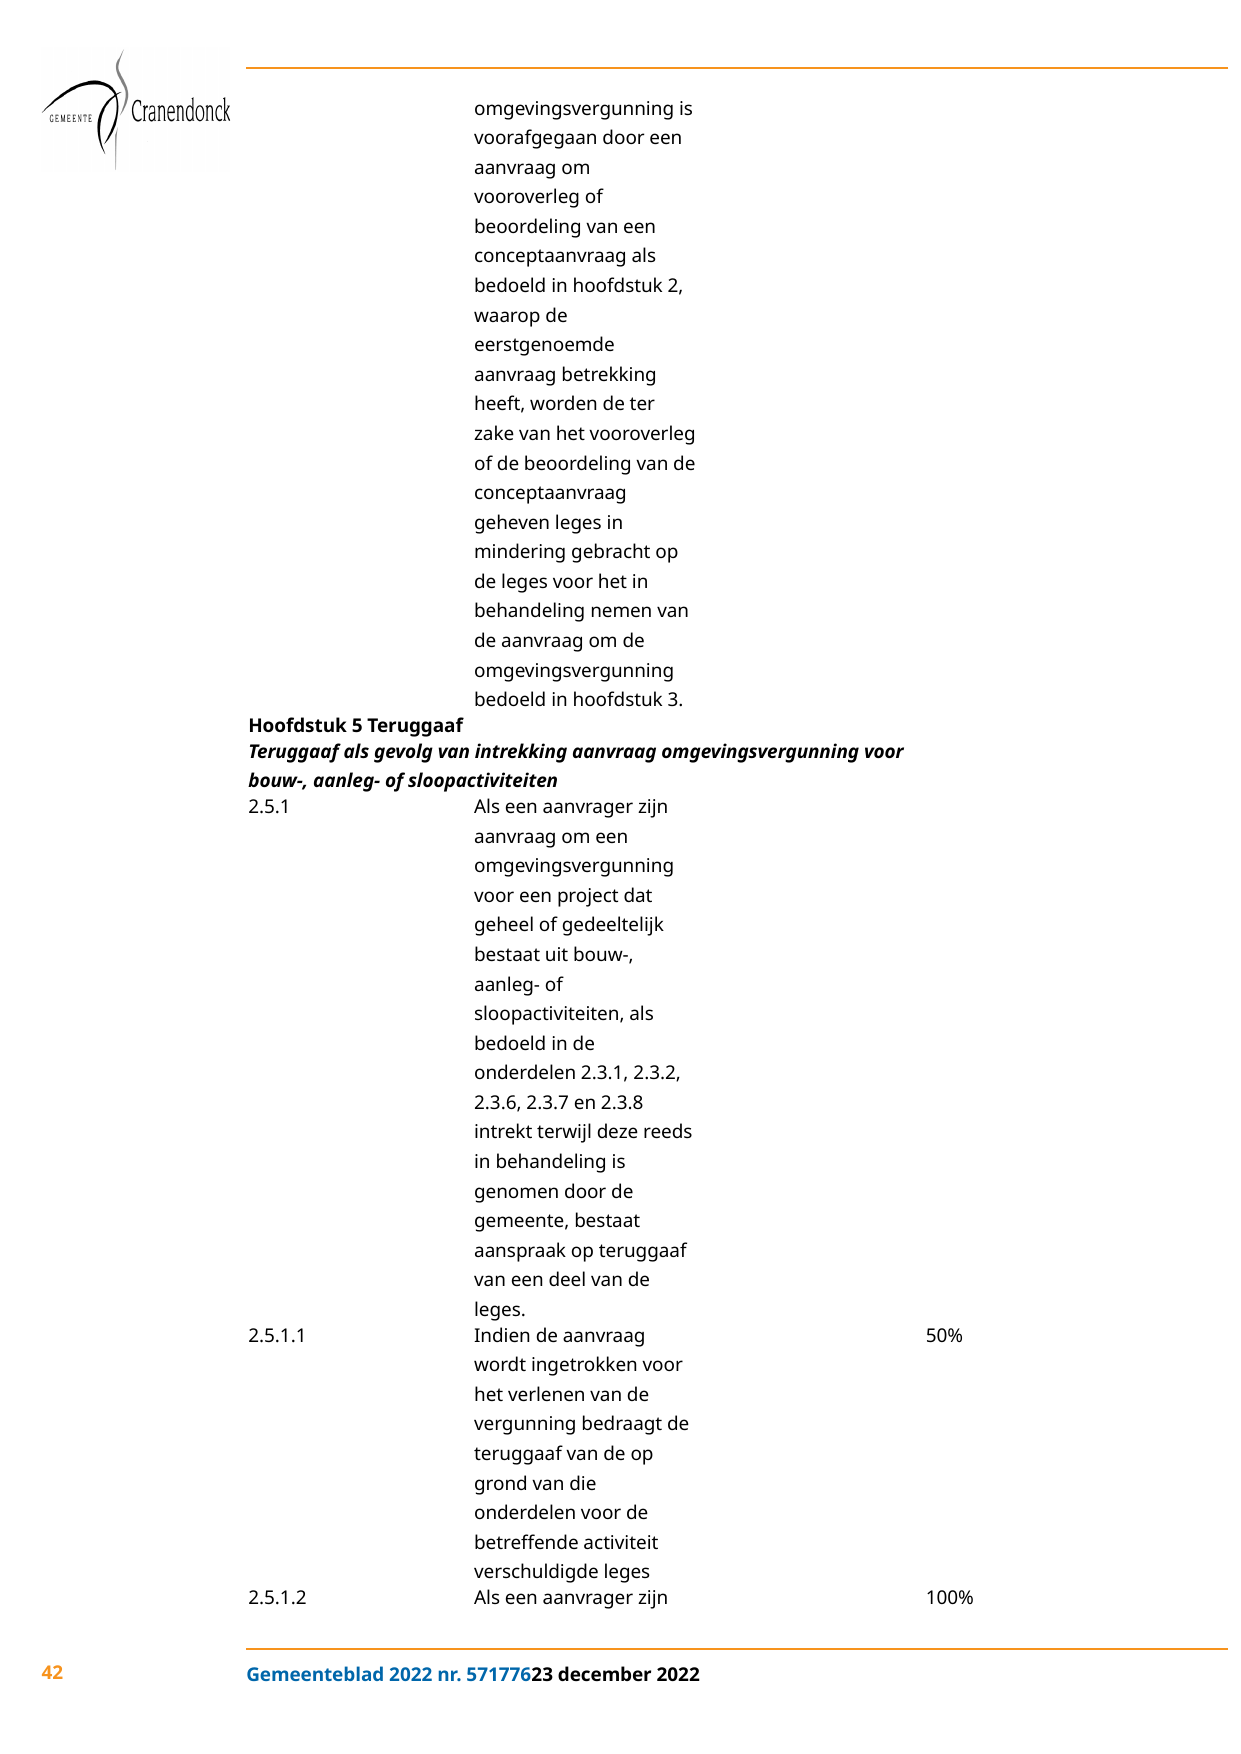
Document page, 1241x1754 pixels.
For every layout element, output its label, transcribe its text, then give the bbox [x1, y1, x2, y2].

table_cell [926, 95, 1152, 712]
picture [41, 47, 231, 172]
table_cell Als een aanvrager zijn aanvraag om een omgevingsvergunning voor een project dat geheel of gedeeltelijk bestaat uit bouw-, aanleg- of sloopactiviteiten, als bedoeld in de onderdelen 2.3.1, 2.3.2, 2.3.6, 2.3.7 en 2.3.8 intrekt terwijl deze reeds in behandeling is genomen door de gemeente, bestaat aanspraak op teruggaaf van een deel van de leges. [474, 793, 700, 1322]
table_cell [926, 738, 1152, 793]
table_cell Hoofdstuk 5 Teruggaaf [248, 712, 1152, 738]
table_cell [700, 793, 926, 1322]
table_cell Indien de aanvraag wordt ingetrokken voor het verlenen van de vergunning bedraagt de teruggaaf van de op grond van die onderdelen voor de betreffende activiteit verschuldigde leges [474, 1322, 700, 1584]
table_cell Als een aanvrager zijn [474, 1584, 700, 1610]
table_cell 100% [926, 1584, 1152, 1610]
table_cell Teruggaaf als gevolg van intrekking aanvraag omgevingsvergunning voor bouw-, aanleg- of sloopactiviteiten [248, 738, 926, 793]
table_cell omgevingsvergunning is voorafgegaan door een aanvraag om vooroverleg of beoordeling van een conceptaanvraag als bedoeld in hoofdstuk 2, waarop de eerstgenoemde aanvraag betrekking heeft, worden de ter zake van het vooroverleg of de beoordeling van de conceptaanvraag geheven leges in mindering gebracht op de leges voor het in behandeling nemen van de aanvraag om de omgevingsvergunning bedoeld in hoofdstuk 3. [474, 95, 700, 712]
table_cell 2.5.1 [248, 793, 474, 1322]
table_cell [926, 793, 1152, 1322]
table_cell 50% [926, 1322, 1152, 1584]
table_cell 2.5.1.2 [248, 1584, 474, 1610]
table_cell [248, 95, 474, 712]
table_cell [700, 1584, 926, 1610]
table_cell [700, 95, 926, 712]
table_cell [700, 1322, 926, 1584]
table_cell 2.5.1.1 [248, 1322, 474, 1584]
